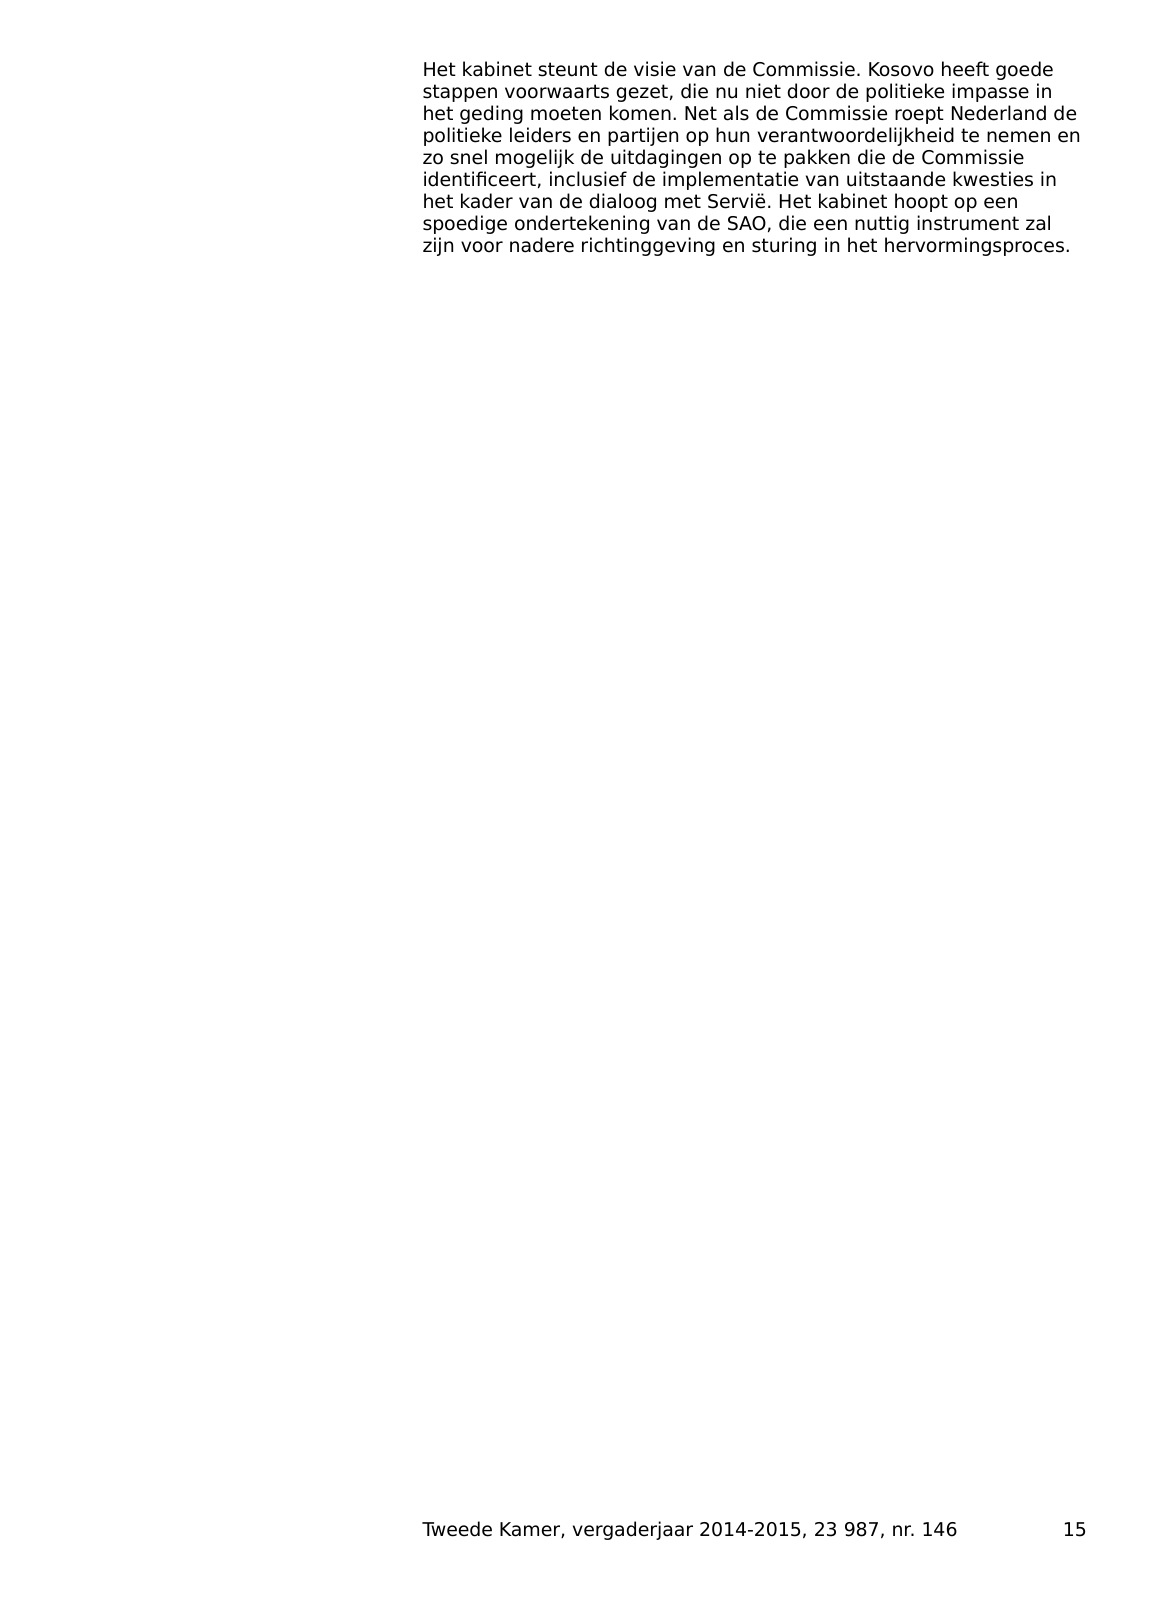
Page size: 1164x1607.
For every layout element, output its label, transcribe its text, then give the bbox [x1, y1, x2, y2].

text Het kabinet steunt de visie van de Commissie. Kosovo heeft goede stappen voorwaarts gezet, die nu niet door de politieke impasse in het geding moeten komen. Net als de Commissie roept Nederland de politieke leiders en partijen op hun verantwoordelijkheid te nemen en zo snel mogelijk de uitdagingen op te pakken die de Commissie identificeert, inclusief de implementatie van uitstaande kwesties in het kader van de dialoog met Servië. Het kabinet hoopt op een spoedige ondertekening van de SAO, die een nuttig instrument zal zijn voor nadere richtinggeving en sturing in het hervormingsproces. [422, 59, 1087, 257]
